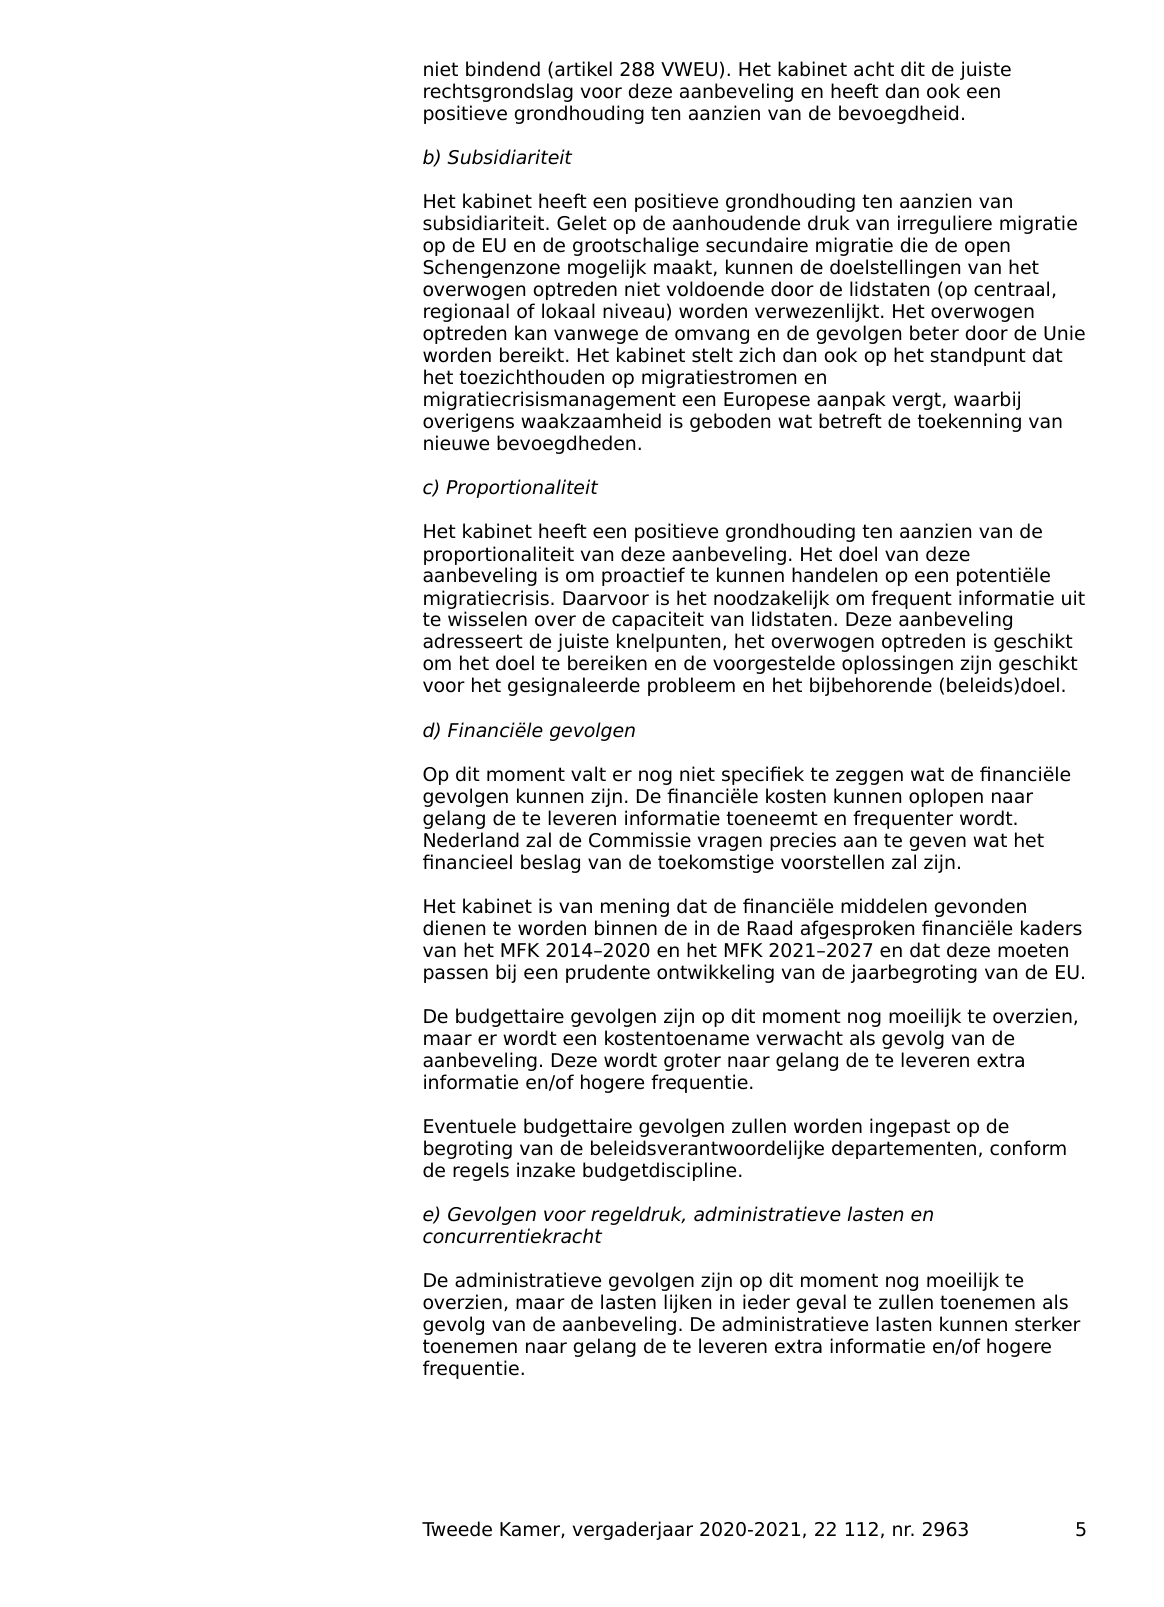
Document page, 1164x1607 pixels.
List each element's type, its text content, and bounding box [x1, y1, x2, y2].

text De budgettaire gevolgen zijn op dit moment nog moeilijk te overzien, maar er wordt een kostentoename verwacht als gevolg van de aanbeveling. Deze wordt groter naar gelang de te leveren extra informatie en/of hogere frequentie. [422, 1006, 1087, 1094]
text Eventuele budgettaire gevolgen zullen worden ingepast op de begroting van de beleidsverantwoordelijke departementen, conform de regels inzake budgetdiscipline. [422, 1116, 1087, 1182]
text Het kabinet heeft een positieve grondhouding ten aanzien van de proportionaliteit van deze aanbeveling. Het doel van deze aanbeveling is om proactief te kunnen handelen op een potentiële migratiecrisis. Daarvoor is het noodzakelijk om frequent informatie uit te wisselen over de capaciteit van lidstaten. Deze aanbeveling adresseert de juiste knelpunten, het overwogen optreden is geschikt om het doel te bereiken en de voorgestelde oplossingen zijn geschikt voor het gesignaleerde probleem en het bijbehorende (beleids)doel. [422, 521, 1087, 697]
text De administratieve gevolgen zijn op dit moment nog moeilijk te overzien, maar de lasten lijken in ieder geval te zullen toenemen als gevolg van de aanbeveling. De administratieve lasten kunnen sterker toenemen naar gelang de te leveren extra informatie en/of hogere frequentie. [422, 1270, 1087, 1380]
subtitle e) Gevolgen voor regeldruk, administratieve lasten en concurrentiekracht [422, 1204, 1087, 1248]
subtitle d) Financiële gevolgen [422, 719, 1087, 741]
text Het kabinet heeft een positieve grondhouding ten aanzien van subsidiariteit. Gelet op de aanhoudende druk van irreguliere migratie op de EU en de grootschalige secundaire migratie die de open Schengenzone mogelijk maakt, kunnen de doelstellingen van het overwogen optreden niet voldoende door de lidstaten (op centraal, regionaal of lokaal niveau) worden verwezenlijkt. Het overwogen optreden kan vanwege de omvang en de gevolgen beter door de Unie worden bereikt. Het kabinet stelt zich dan ook op het standpunt dat het toezichthouden op migratiestromen en migratiecrisismanagement een Europese aanpak vergt, waarbij overigens waakzaamheid is geboden wat betreft de toekenning van nieuwe bevoegdheden. [422, 191, 1087, 455]
subtitle b) Subsidiariteit [422, 147, 1087, 169]
text Op dit moment valt er nog niet specifiek te zeggen wat de financiële gevolgen kunnen zijn. De financiële kosten kunnen oplopen naar gelang de te leveren informatie toeneemt en frequenter wordt. Nederland zal de Commissie vragen precies aan te geven wat het financieel beslag van de toekomstige voorstellen zal zijn. [422, 764, 1087, 873]
text niet bindend (artikel 288 VWEU). Het kabinet acht dit de juiste rechtsgrondslag voor deze aanbeveling en heeft dan ook een positieve grondhouding ten aanzien van de bevoegdheid. [422, 59, 1087, 125]
subtitle c) Proportionaliteit [422, 477, 1087, 499]
text Het kabinet is van mening dat de financiële middelen gevonden dienen te worden binnen de in de Raad afgesproken financiële kaders van het MFK 2014–2020 en het MFK 2021–2027 en dat deze moeten passen bij een prudente ontwikkeling van de jaarbegroting van de EU. [422, 896, 1087, 984]
